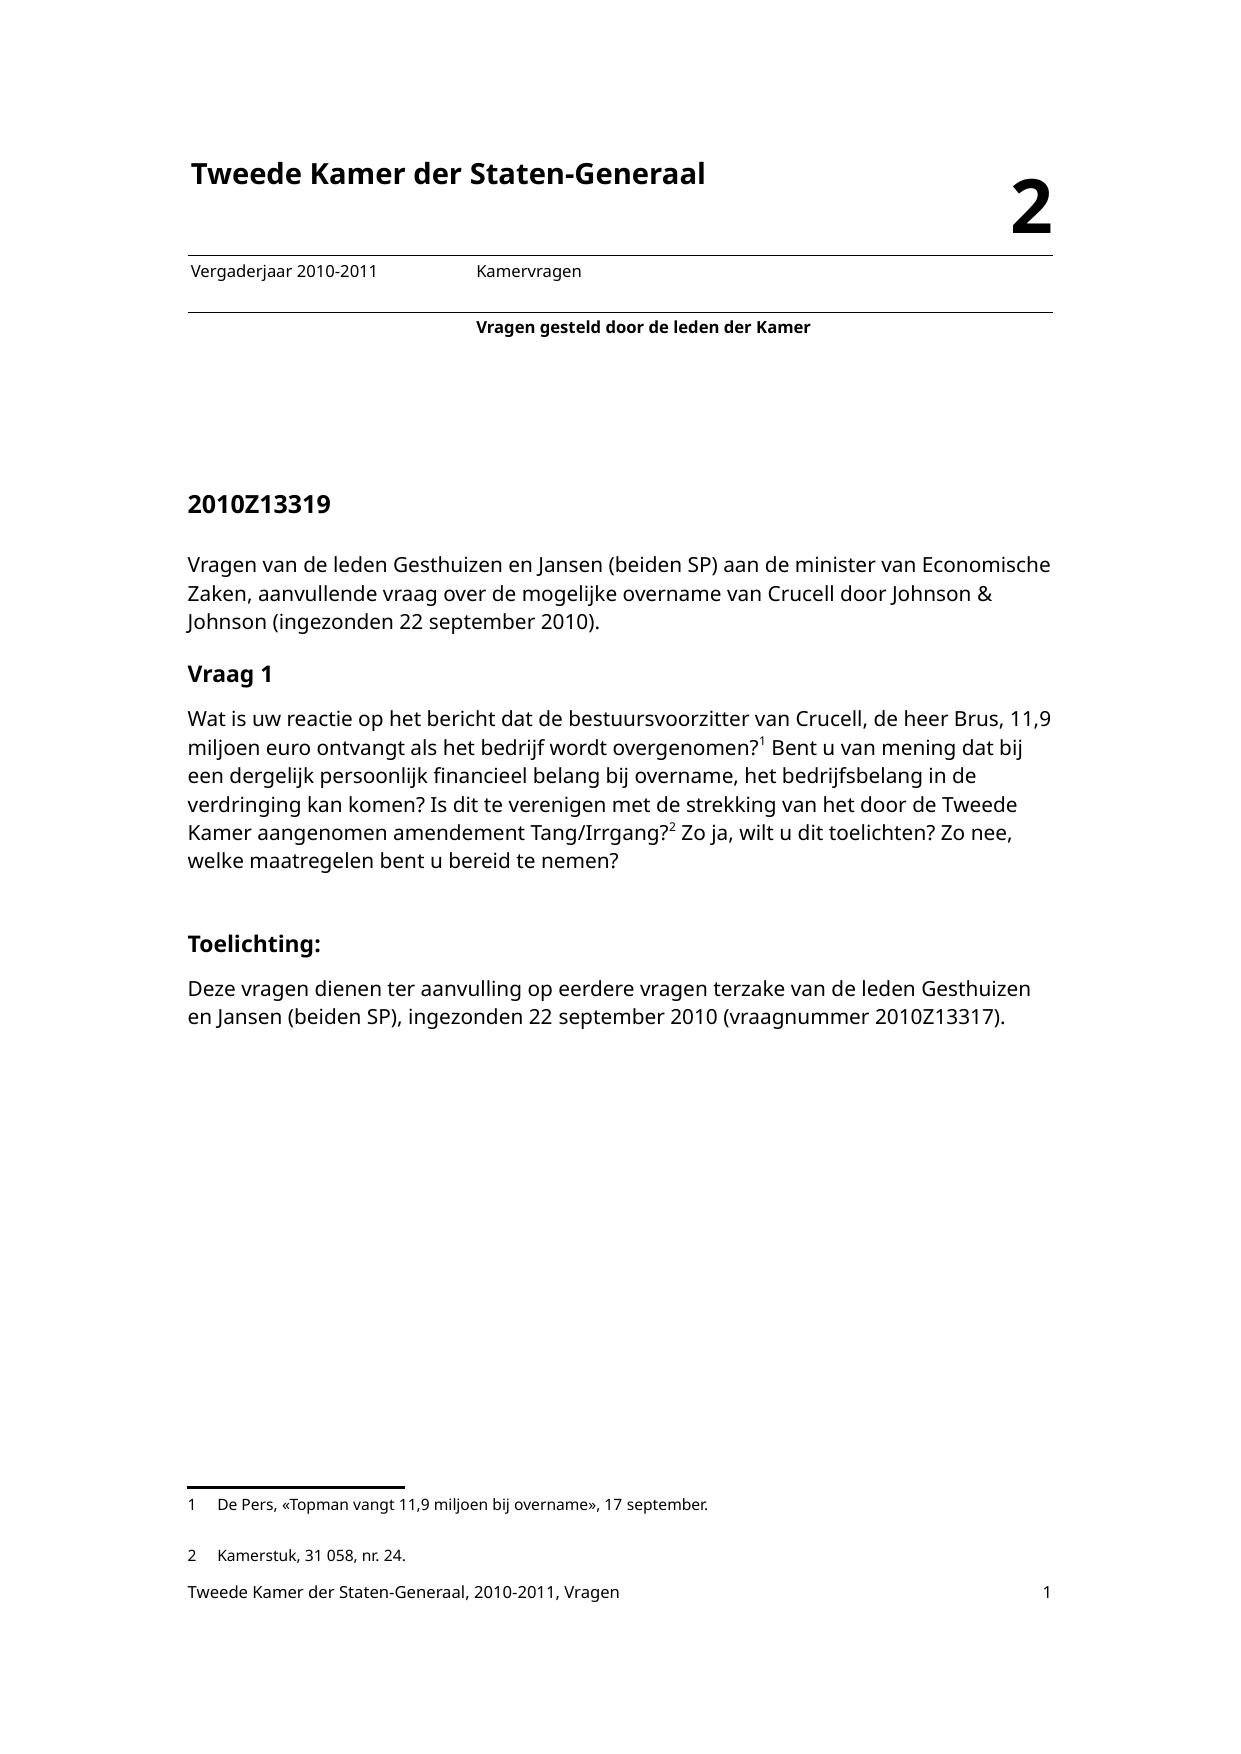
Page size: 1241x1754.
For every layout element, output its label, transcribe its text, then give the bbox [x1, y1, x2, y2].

text Vragen van de leden Gesthuizen en Jansen (beiden SP) aan de minister van Economische Zaken, aanvullende vraag over de mogelijke overname van Crucell door Johnson & Johnson (ingezonden 22 september 2010). [187, 550, 1053, 636]
subtitle Toelichting: [187, 927, 1053, 959]
text De Pers, «Topman vangt 11,9 miljoen bij overname», 17 september. [187, 1479, 1053, 1508]
text Kamerstuk, 31 058, nr. 24. [187, 1538, 1053, 1566]
subtitle Vraag 1 [187, 658, 1053, 689]
text 2010Z13319 [187, 487, 1053, 521]
table_cell Vragen gesteld door de leden der Kamer [473, 313, 1053, 339]
table_cell [188, 313, 473, 339]
table_header 2 [880, 150, 1053, 255]
table_header Tweede Kamer der Staten-Generaal [188, 150, 879, 255]
text Deze vragen dienen ter aanvulling op eerdere vragen terzake van de leden Gesthuizen en Jansen (beiden SP), ingezonden 22 september 2010 (vraagnummer 2010Z13317). [187, 974, 1053, 1031]
table_cell Kamervragen [473, 256, 1053, 312]
table_cell Vergaderjaar 2010-2011 [188, 256, 473, 312]
text Wat is uw reactie op het bericht dat de bestuursvoorzitter van Crucell, de heer Brus, 11,9 miljoen euro ontvangt als het bedrijf wordt overgenomen? Bent u van mening dat bij een dergelijk persoonlijk financieel belang bij overname, het bedrijfsbelang in de verdringing kan komen? Is dit te verenigen met de strekking van het door de Tweede Kamer aangenomen amendement Tang/Irrgang? Zo ja, wilt u dit toelichten? Zo nee, welke maatregelen bent u bereid te nemen? [187, 704, 1053, 875]
